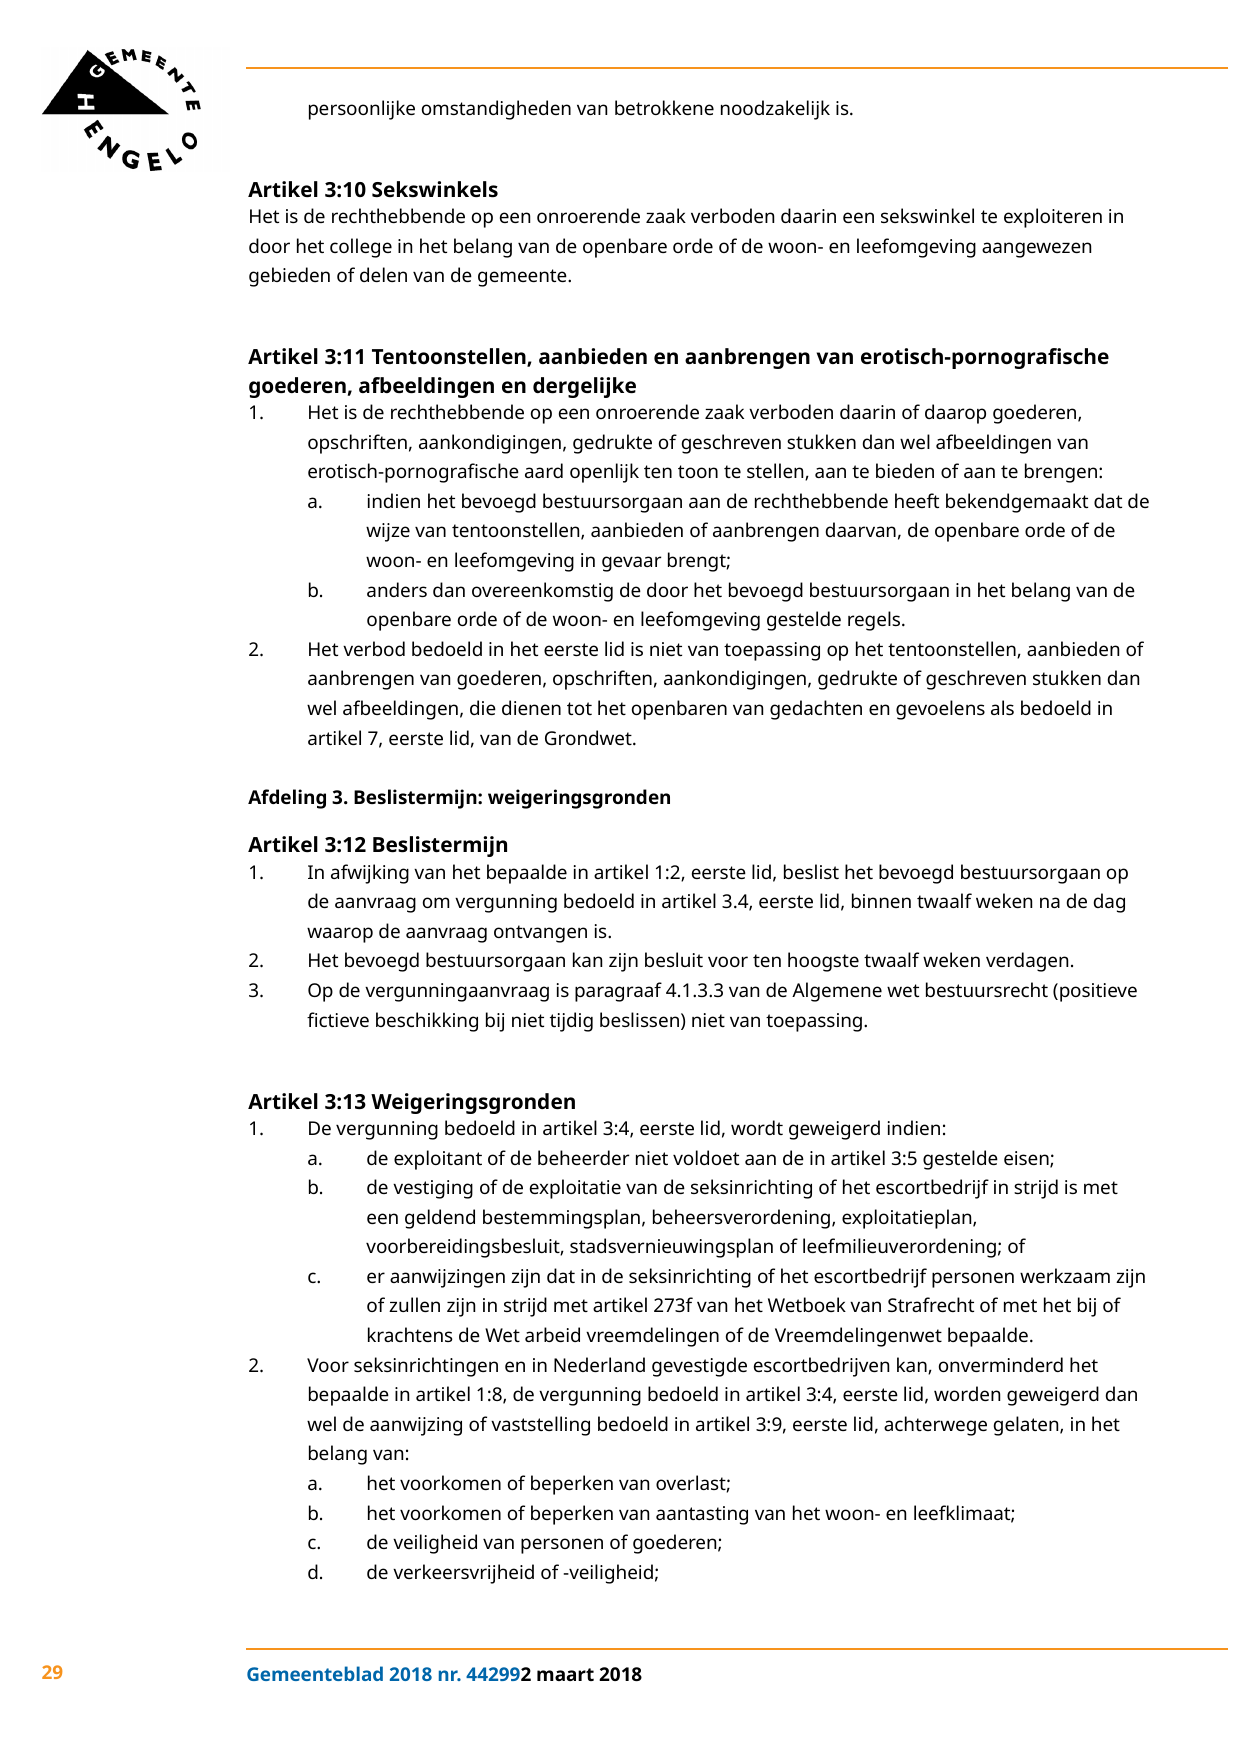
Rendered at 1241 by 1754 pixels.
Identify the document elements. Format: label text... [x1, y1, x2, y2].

list het voorkomen of beperken van aantasting van het woon- en leefklimaat; [307, 1500, 1152, 1526]
list Het is de rechthebbende op een onroerende zaak verboden daarin of daarop goederen, opschriften, aankondigingen, gedrukte of geschreven stukken dan wel afbeeldingen van erotisch-pornografische aard openlijk ten toon te stellen, aan te bieden of aan te brengen: [248, 399, 1152, 484]
list Op de vergunningaanvraag is paragraaf 4.1.3.3 van de Algemene wet bestuursrecht (positieve fictieve beschikking bij niet tijdig beslissen) niet van toepassing. [248, 977, 1152, 1032]
list In afwijking van het bepaalde in artikel 1:2, eerste lid, beslist het bevoegd bestuursorgaan op de aanvraag om vergunning bedoeld in artikel 3.4, eerste lid, binnen twaalf weken na de dag waarop de aanvraag ontvangen is. [248, 859, 1152, 944]
text Het is de rechthebbende op een onroerende zaak verboden daarin een sekswinkel te exploiteren in door het college in het belang van de openbare orde of de woon- en leefomgeving aangewezen gebieden of delen van de gemeente. [248, 203, 1152, 288]
text Artikel 3:11 Tentoonstellen, aanbieden en aanbrengen van erotisch-pornografische goederen, afbeeldingen en dergelijke [248, 342, 1152, 399]
list indien het bevoegd bestuursorgaan aan de rechthebbende heeft bekendgemaakt dat de wijze van tentoonstellen, aanbieden of aanbrengen daarvan, de openbare orde of de woon- en leefomgeving in gevaar brengt; [307, 488, 1152, 573]
list de vestiging of de exploitatie van de seksinrichting of het escortbedrijf in strijd is met een geldend bestemmingsplan, beheersverordening, exploitatieplan, voorbereidingsbesluit, stadsvernieuwingsplan of leefmilieuverordening; of [307, 1174, 1152, 1259]
list de veiligheid van personen of goederen; [307, 1529, 1152, 1555]
list het voorkomen of beperken van overlast; [307, 1470, 1152, 1496]
picture [41, 47, 231, 172]
list de verkeersvrijheid of -veiligheid; [307, 1559, 1152, 1585]
text Artikel 3:10 Sekswinkels [248, 175, 1152, 203]
text Artikel 3:13 Weigeringsgronden [248, 1087, 1152, 1115]
list er aanwijzingen zijn dat in de seksinrichting of het escortbedrijf personen werkzaam zijn of zullen zijn in strijd met artikel 273f van het Wetboek van Strafrecht of met het bij of krachtens de Wet arbeid vreemdelingen of de Vreemdelingenwet bepaalde. [307, 1263, 1152, 1348]
list Het verbod bedoeld in het eerste lid is niet van toepassing op het tentoonstellen, aanbieden of aanbrengen van goederen, opschriften, aankondigingen, gedrukte of geschreven stukken dan wel afbeeldingen, die dienen tot het openbaren van gedachten en gevoelens als bedoeld in artikel 7, eerste lid, van de Grondwet. [248, 636, 1152, 750]
list De vergunning bedoeld in artikel 3:4, eerste lid, wordt geweigerd indien: [248, 1115, 1152, 1141]
list Voor seksinrichtingen en in Nederland gevestigde escortbedrijven kan, onverminderd het bepaalde in artikel 1:8, de vergunning bedoeld in artikel 3:4, eerste lid, worden geweigerd dan wel de aanwijzing of vaststelling bedoeld in artikel 3:9, eerste lid, achterwege gelaten, in het belang van: [248, 1352, 1152, 1466]
list de exploitant of de beheerder niet voldoet aan de in artikel 3:5 gestelde eisen; [307, 1145, 1152, 1171]
text Afdeling 3. Beslistermijn: weigeringsgronden [248, 784, 1152, 809]
text Artikel 3:12 Beslistermijn [248, 830, 1152, 859]
list anders dan overeenkomstig de door het bevoegd bestuursorgaan in het belang van de openbare orde of de woon- en leefomgeving gestelde regels. [307, 577, 1152, 632]
list persoonlijke omstandigheden van betrokkene noodzakelijk is. [248, 95, 1152, 121]
list Het bevoegd bestuursorgaan kan zijn besluit voor ten hoogste twaalf weken verdagen. [248, 948, 1152, 973]
